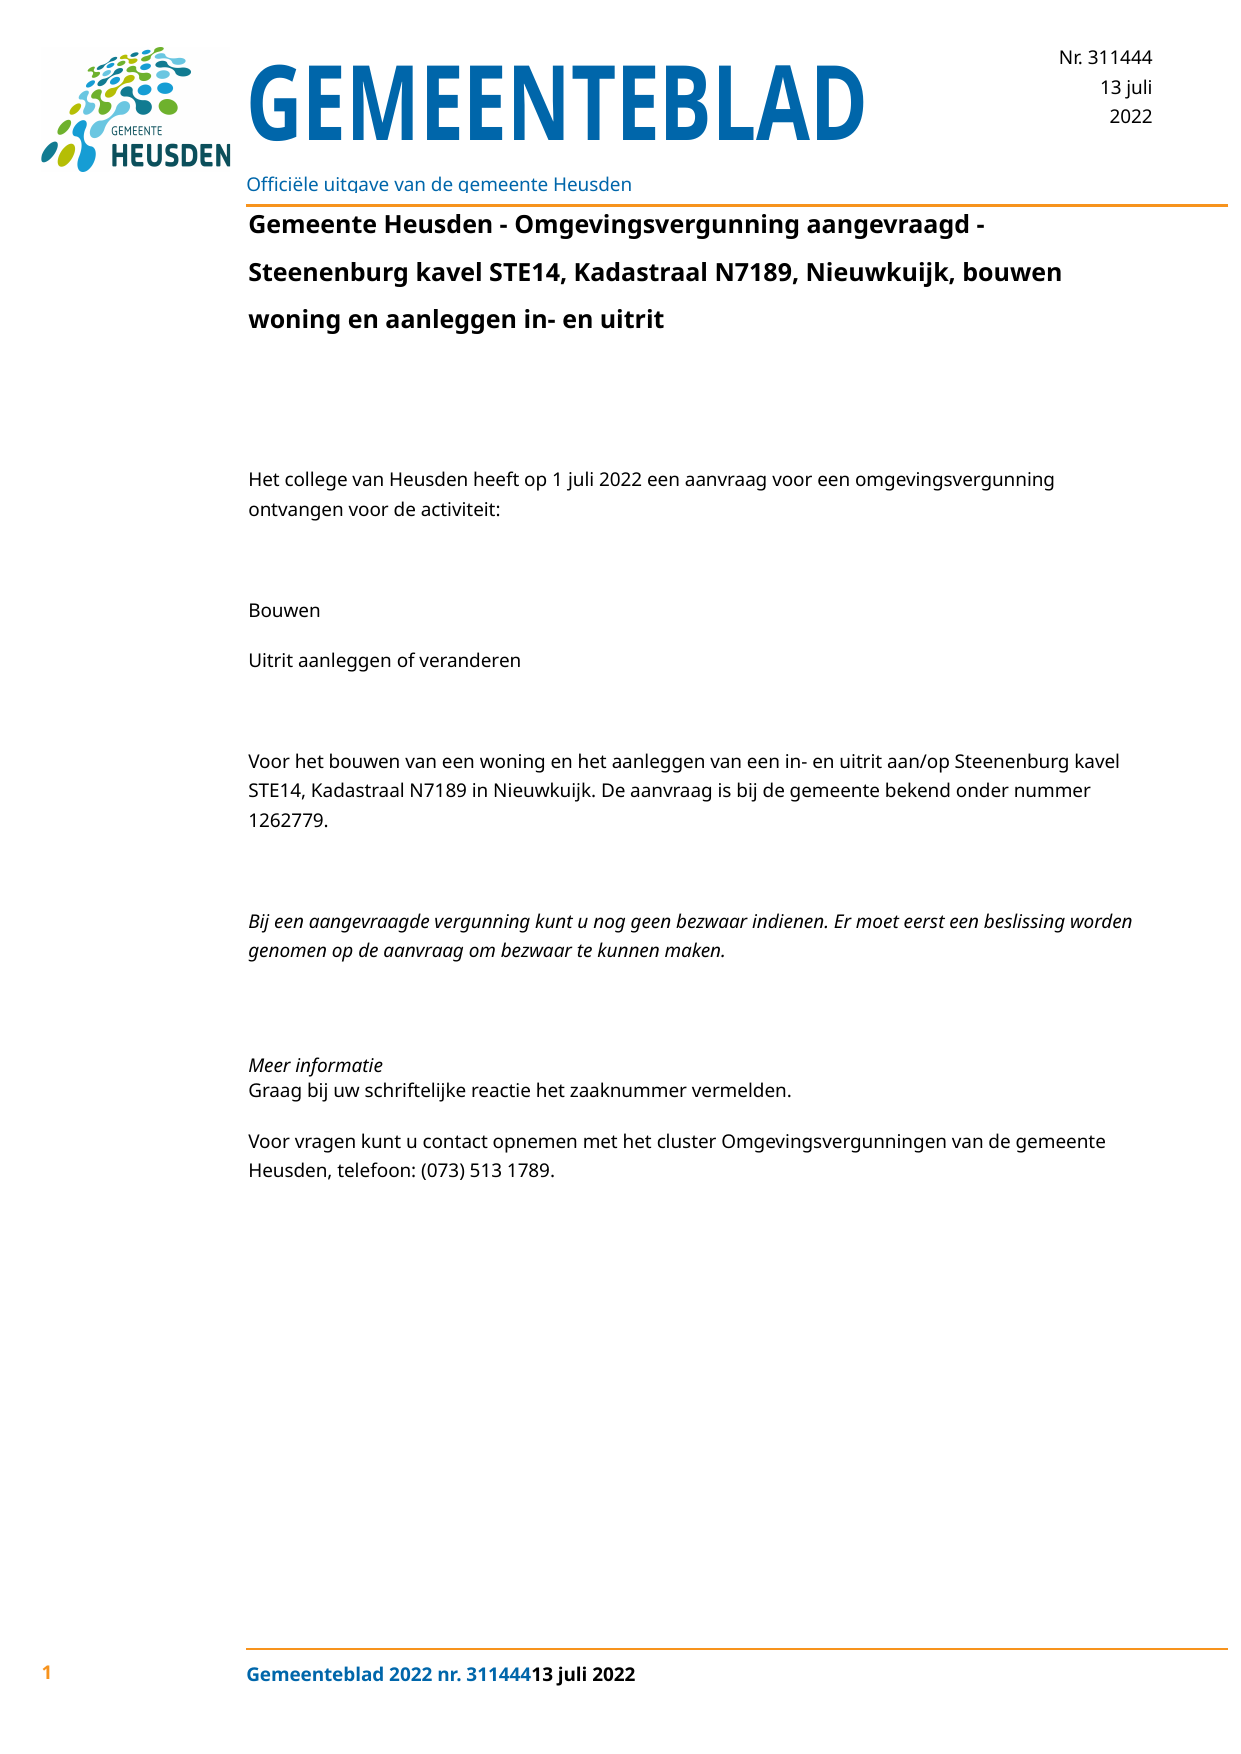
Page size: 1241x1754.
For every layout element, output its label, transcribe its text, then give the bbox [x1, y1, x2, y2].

text Bouwen [248, 597, 1152, 622]
text Graag bij uw schriftelijke reactie het zaaknummer vermelden. [248, 1078, 1152, 1103]
text Uitrit aanleggen of veranderen [248, 647, 1152, 673]
text Voor vragen kunt u contact opnemen met het cluster Omgevingsvergunningen van de gemeente Heusden, telefoon: (073) 513 1789. [248, 1128, 1152, 1183]
text Het college van Heusden heeft op 1 juli 2022 een aanvraag voor een omgevingsvergunning ontvangen voor de activiteit: [248, 466, 1152, 522]
text Meer informatie [248, 1052, 1152, 1078]
text Voor het bouwen van een woning en het aanleggen van een in- en uitrit aan/op Steenenburg kavel STE14, Kadastraal N7189 in Nieuwkuijk. De aanvraag is bij de gemeente bekend onder nummer 1262779. [248, 748, 1152, 833]
picture [41, 47, 231, 172]
text Bij een aangevraagde vergunning kunt u nog geen bezwaar indienen. Er moet eerst een beslissing worden genomen op de aanvraag om bezwaar te kunnen maken. [248, 908, 1152, 963]
text Gemeente Heusden - Omgevingsvergunning aangevraagd - Steenenburg kavel STE14, Kadastraal N7189, Nieuwkuijk, bouwen woning en aanleggen in- en uitrit [248, 207, 1152, 336]
